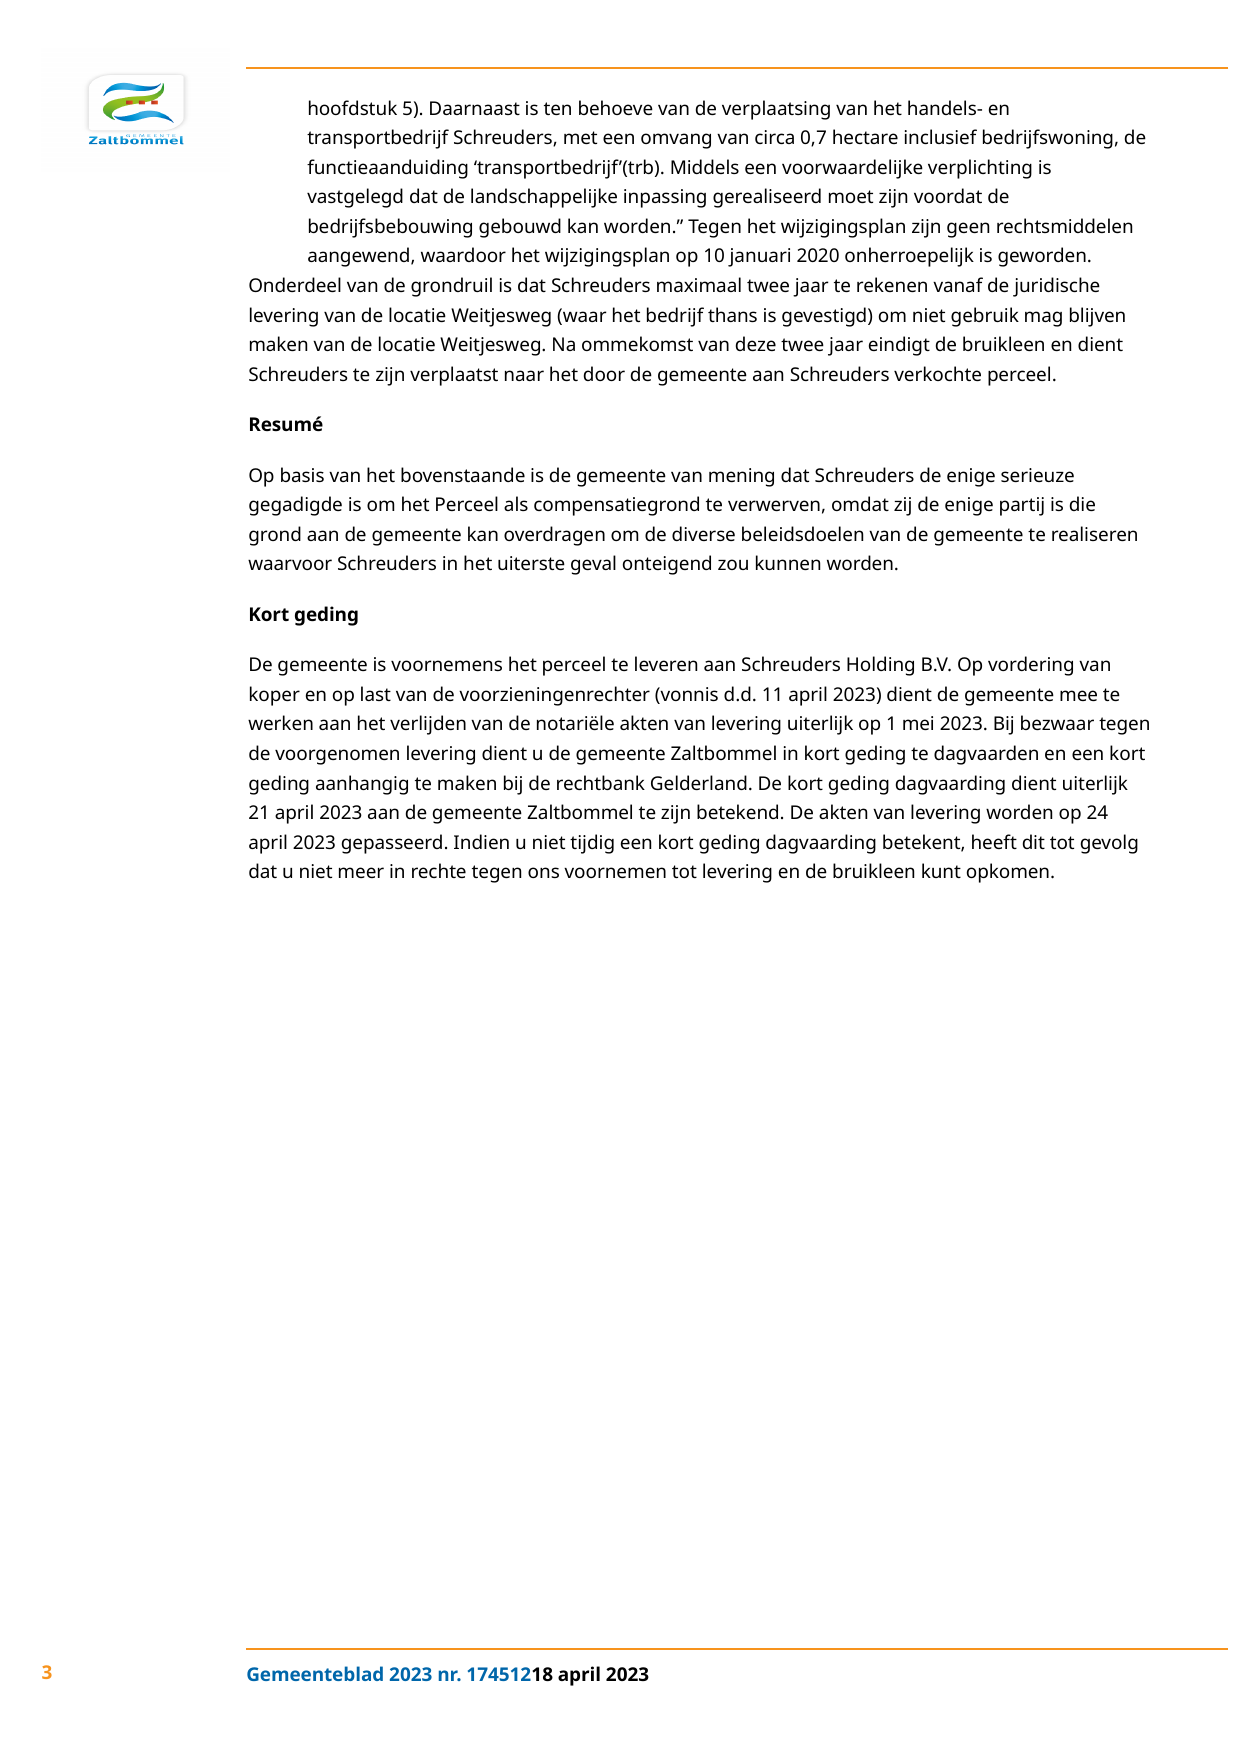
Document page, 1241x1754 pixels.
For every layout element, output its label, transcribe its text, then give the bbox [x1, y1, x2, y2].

text Resumé [248, 411, 1152, 437]
list hoofdstuk 5). Daarnaast is ten behoeve van de verplaatsing van het handels- en transportbedrijf Schreuders, met een omvang van circa 0,7 hectare inclusief bedrijfswoning, de functieaanduiding ‘transportbedrijf’(trb). Middels een voorwaardelijke verplichting is vastgelegd dat de landschappelijke inpassing gerealiseerd moet zijn voordat de bedrijfsbebouwing gebouwd kan worden.” Tegen het wijzigingsplan zijn geen rechtsmiddelen aangewend, waardoor het wijzigingsplan op 10 januari 2020 onherroepelijk is geworden. [248, 95, 1152, 268]
picture [41, 47, 231, 172]
text De gemeente is voornemens het perceel te leveren aan Schreuders Holding B.V. Op vordering van koper en op last van de voorzieningenrechter (vonnis d.d. 11 april 2023) dient de gemeente mee te werken aan het verlijden van de notariële akten van levering uiterlijk op 1 mei 2023. Bij bezwaar tegen de voorgenomen levering dient u de gemeente Zaltbommel in kort geding te dagvaarden en een kort geding aanhangig te maken bij de rechtbank Gelderland. De kort geding dagvaarding dient uiterlijk 21 april 2023 aan de gemeente Zaltbommel te zijn betekend. De akten van levering worden op 24 april 2023 gepasseerd. Indien u niet tijdig een kort geding dagvaarding betekent, heeft dit tot gevolg dat u niet meer in rechte tegen ons voornemen tot levering en de bruikleen kunt opkomen. [248, 651, 1152, 884]
text Op basis van het bovenstaande is de gemeente van mening dat Schreuders de enige serieuze gegadigde is om het Perceel als compensatiegrond te verwerven, omdat zij de enige partij is die grond aan de gemeente kan overdragen om de diverse beleidsdoelen van de gemeente te realiseren waarvoor Schreuders in het uiterste geval onteigend zou kunnen worden. [248, 462, 1152, 576]
text Kort geding [248, 601, 1152, 627]
text Onderdeel van de grondruil is dat Schreuders maximaal twee jaar te rekenen vanaf de juridische levering van de locatie Weitjesweg (waar het bedrijf thans is gevestigd) om niet gebruik mag blijven maken van de locatie Weitjesweg. Na ommekomst van deze twee jaar eindigt de bruikleen en dient Schreuders te zijn verplaatst naar het door de gemeente aan Schreuders verkochte perceel. [248, 272, 1152, 387]
